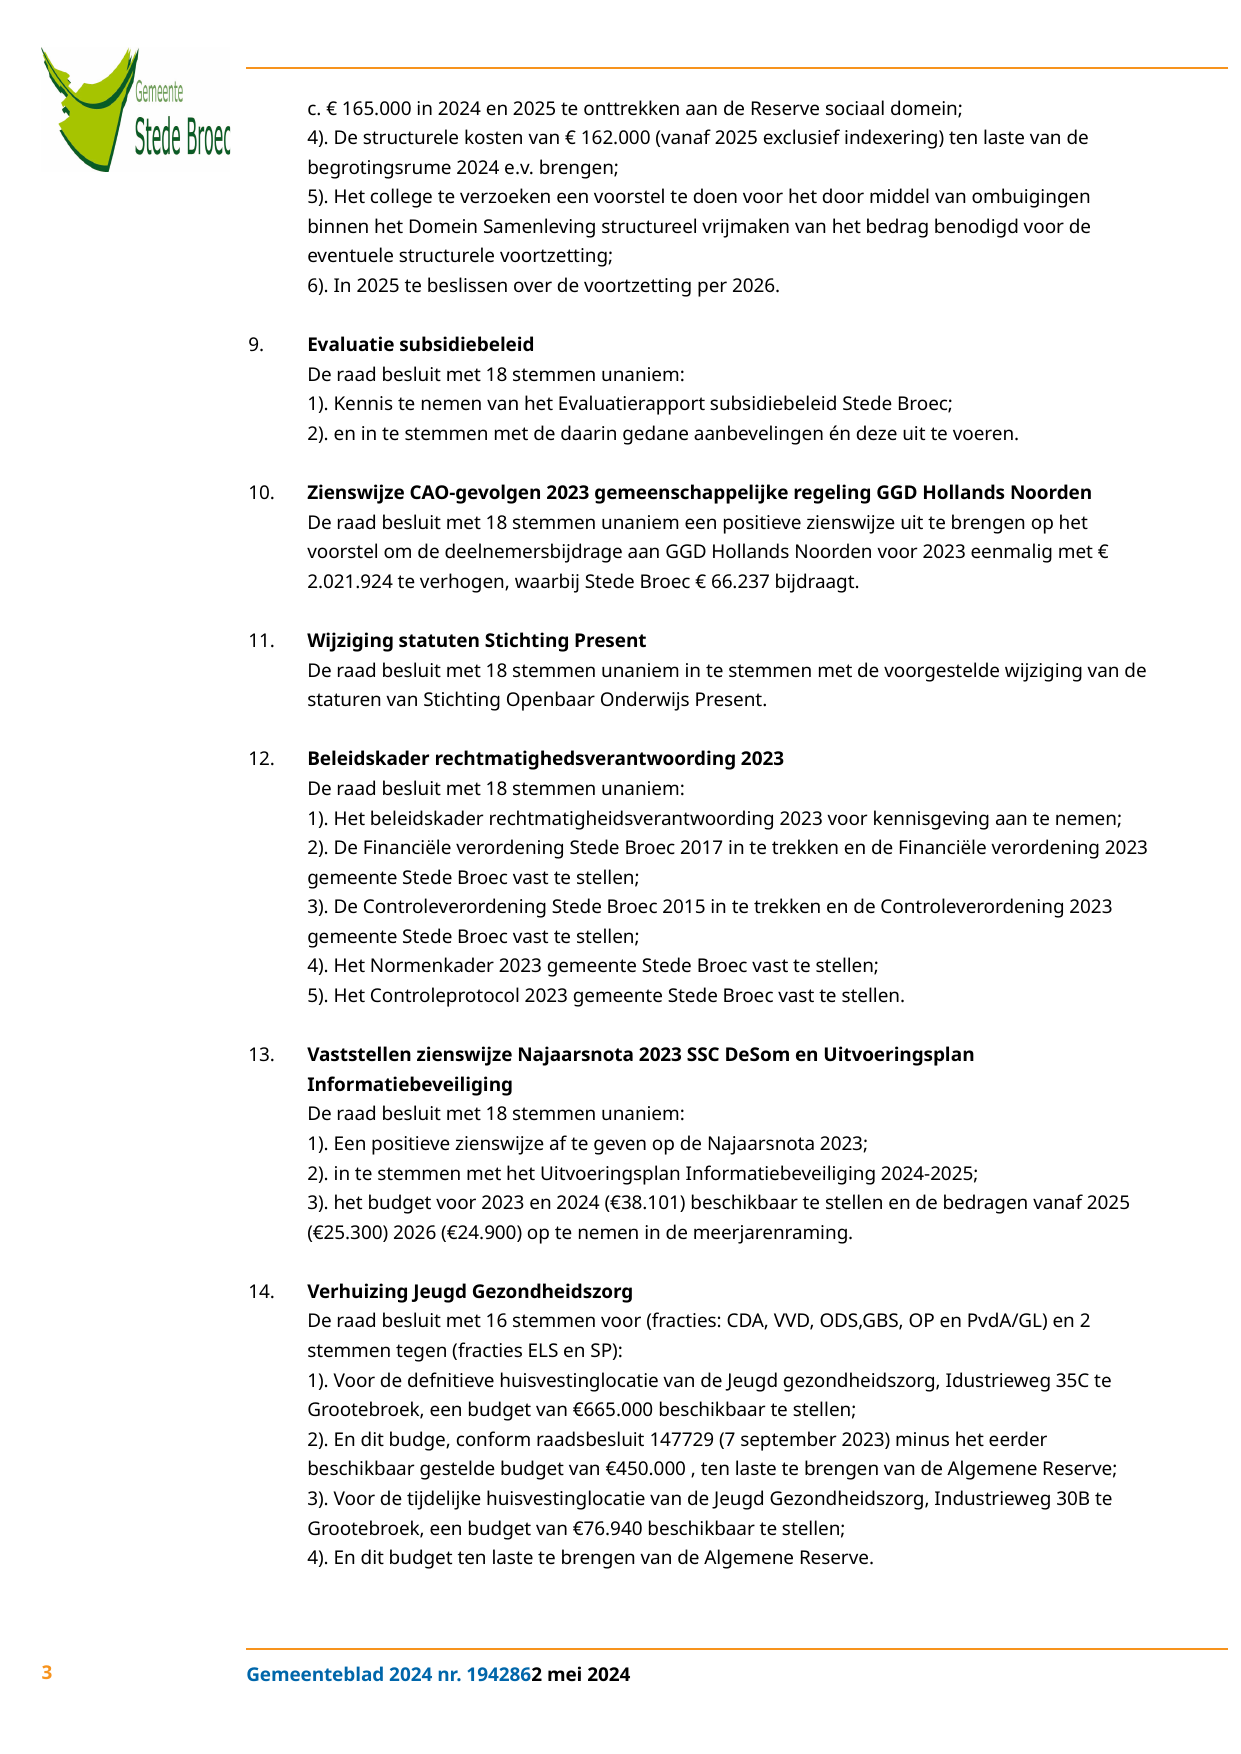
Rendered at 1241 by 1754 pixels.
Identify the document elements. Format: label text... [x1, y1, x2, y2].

list Verhuizing Jeugd Gezondheidszorg [248, 1278, 1152, 1304]
list 1). Voor de defnitieve huisvestinglocatie van de Jeugd gezondheidszorg, Idustrieweg 35C te Grootebroek, een budget van €665.000 beschikbaar te stellen; [248, 1367, 1152, 1422]
list 2). en in te stemmen met de daarin gedane aanbevelingen én deze uit te voeren. [248, 420, 1152, 446]
list Zienswijze CAO-gevolgen 2023 gemeenschappelijke regeling GGD Hollands Noorden [248, 479, 1152, 505]
list Wijziging statuten Stichting Present [248, 627, 1152, 653]
list 3). Voor de tijdelijke huisvestinglocatie van de Jeugd Gezondheidszorg, Industrieweg 30B te Grootebroek, een budget van €76.940 beschikbaar te stellen; [248, 1485, 1152, 1541]
list De raad besluit met 18 stemmen unaniem: [248, 361, 1152, 387]
list Evaluatie subsidiebeleid [248, 331, 1152, 357]
list 2). En dit budge, conform raadsbesluit 147729 (7 september 2023) minus het eerder beschikbaar gestelde budget van €450.000 , ten laste te brengen van de Algemene Reserve; [248, 1426, 1152, 1481]
list 4). En dit budget ten laste te brengen van de Algemene Reserve. [248, 1544, 1152, 1570]
list De raad besluit met 16 stemmen voor (fracties: CDA, VVD, ODS,GBS, OP en PvdA/GL) en 2 stemmen tegen (fracties ELS en SP): [248, 1308, 1152, 1363]
list 2). in te stemmen met het Uitvoeringsplan Informatiebeveiliging 2024-2025; [248, 1160, 1152, 1186]
list De raad besluit met 18 stemmen unaniem een positieve zienswijze uit te brengen op het voorstel om de deelnemersbijdrage aan GGD Hollands Noorden voor 2023 eenmalig met € 2.021.924 te verhogen, waarbij Stede Broec € 66.237 bijdraagt. [248, 509, 1152, 594]
list Beleidskader rechtmatighedsverantwoording 2023 [248, 746, 1152, 771]
list Vaststellen zienswijze Najaarsnota 2023 SSC DeSom en Uitvoeringsplan Informatiebeveiliging [248, 1041, 1152, 1097]
list 1). Een positieve zienswijze af te geven op de Najaarsnota 2023; [248, 1130, 1152, 1156]
picture [41, 47, 231, 172]
list 3). het budget voor 2023 en 2024 (€38.101) beschikbaar te stellen en de bedragen vanaf 2025 (€25.300) 2026 (€24.900) op te nemen in de meerjarenraming. [248, 1189, 1152, 1245]
list 5). Het college te verzoeken een voorstel te doen voor het door middel van ombuigingen binnen het Domein Samenleving structureel vrijmaken van het bedrag benodigd voor de eventuele structurele voortzetting; [248, 183, 1152, 268]
list 2). De Financiële verordening Stede Broec 2017 in te trekken en de Financiële verordening 2023 gemeente Stede Broec vast te stellen; [248, 834, 1152, 890]
list 4). Het Normenkader 2023 gemeente Stede Broec vast te stellen; [248, 953, 1152, 978]
list De raad besluit met 18 stemmen unaniem: [248, 775, 1152, 801]
list 1). Het beleidskader rechtmatigheidsverantwoording 2023 voor kennisgeving aan te nemen; [248, 805, 1152, 831]
list c. € 165.000 in 2024 en 2025 te onttrekken aan de Reserve sociaal domein; [248, 95, 1152, 121]
list 5). Het Controleprotocol 2023 gemeente Stede Broec vast te stellen. [248, 982, 1152, 1008]
list 4). De structurele kosten van € 162.000 (vanaf 2025 exclusief indexering) ten laste van de begrotingsrume 2024 e.v. brengen; [248, 124, 1152, 180]
list De raad besluit met 18 stemmen unaniem in te stemmen met de voorgestelde wijziging van de staturen van Stichting Openbaar Onderwijs Present. [248, 657, 1152, 712]
list 3). De Controleverordening Stede Broec 2015 in te trekken en de Controleverordening 2023 gemeente Stede Broec vast te stellen; [248, 893, 1152, 949]
list 6). In 2025 te beslissen over de voortzetting per 2026. [248, 272, 1152, 298]
list De raad besluit met 18 stemmen unaniem: [248, 1101, 1152, 1126]
list 1). Kennis te nemen van het Evaluatierapport subsidiebeleid Stede Broec; [248, 391, 1152, 416]
